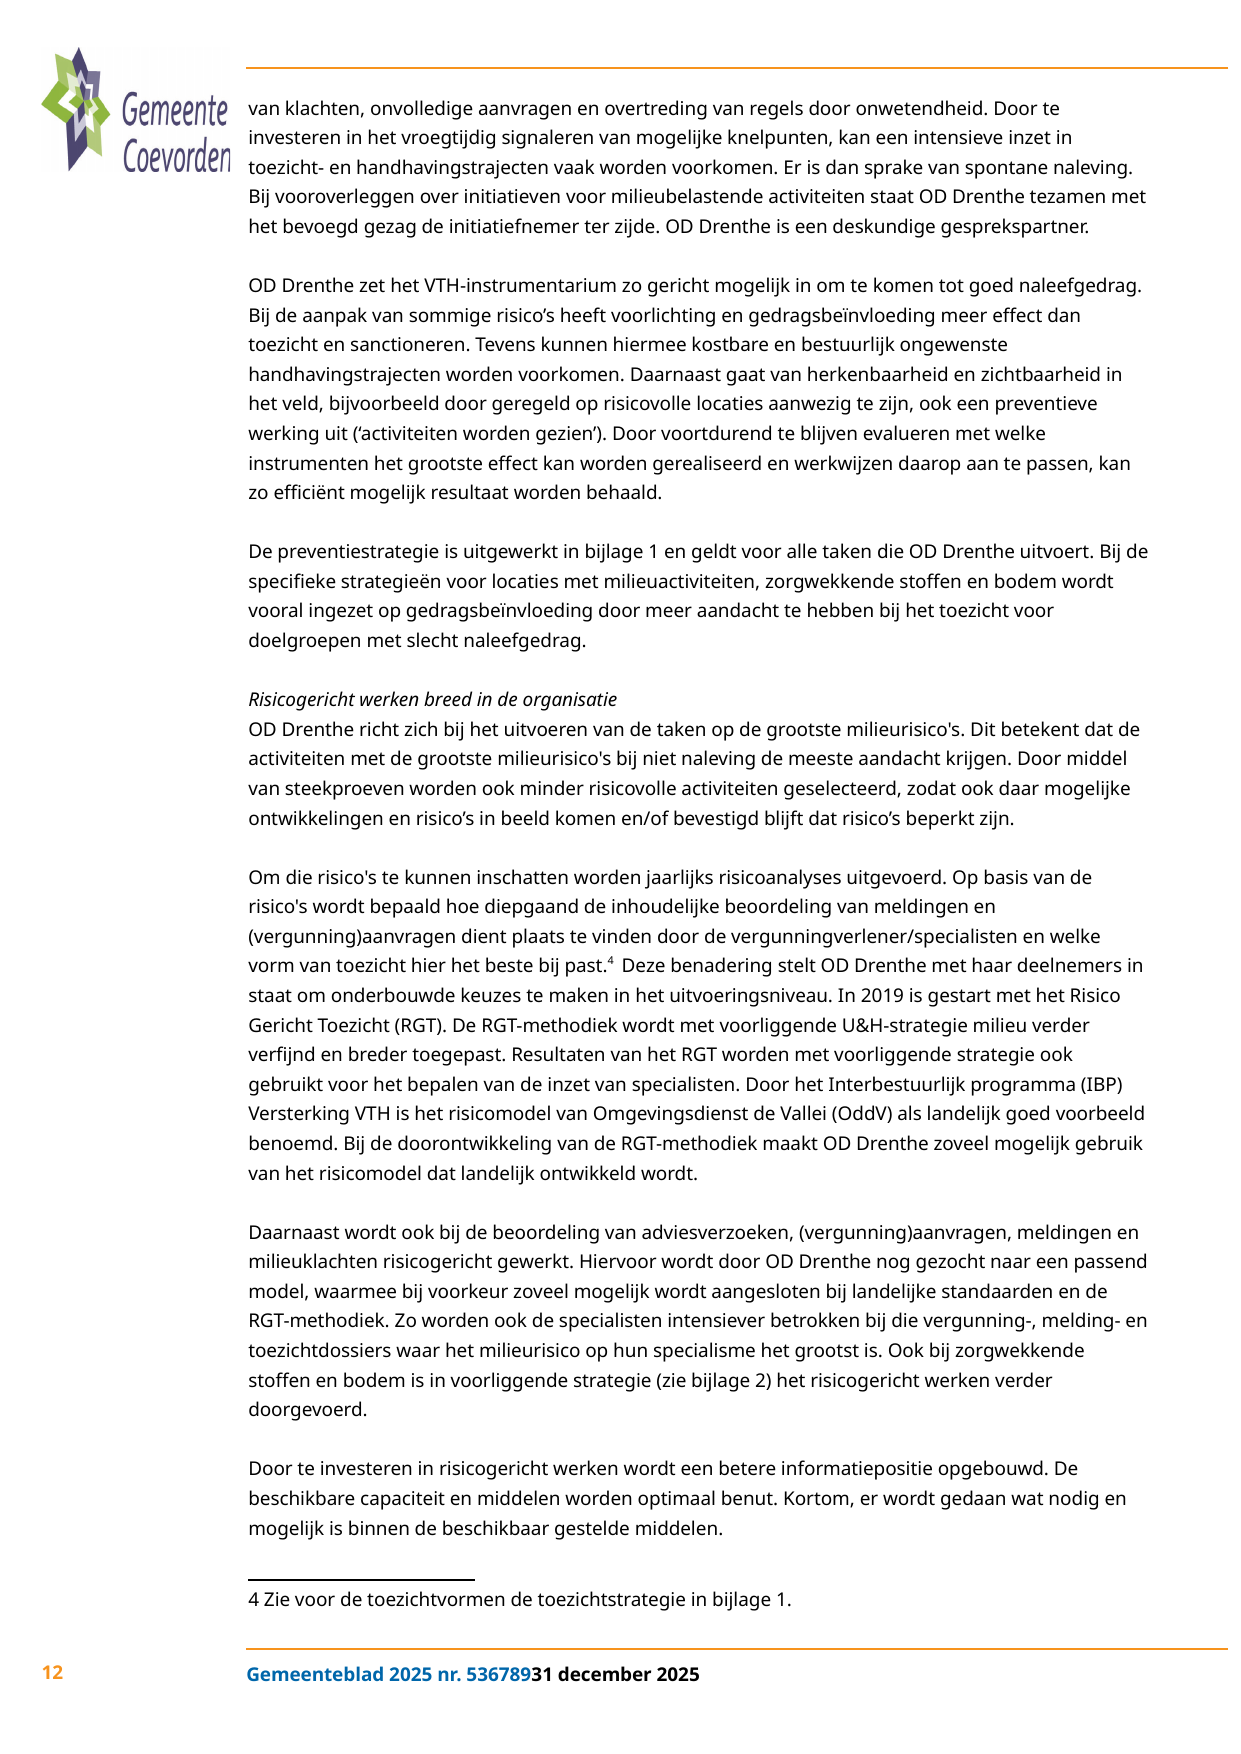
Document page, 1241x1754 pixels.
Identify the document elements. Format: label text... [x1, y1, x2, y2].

text De preventiestrategie is uitgewerkt in bijlage 1 en geldt voor alle taken die OD Drenthe uitvoert. Bij de specifieke strategieën voor locaties met milieuactiviteiten, zorgwekkende stoffen en bodem wordt vooral ingezet op gedragsbeïnvloeding door meer aandacht te hebben bij het toezicht voor doelgroepen met slecht naleefgedrag. [248, 538, 1152, 653]
text Om die risico's te kunnen inschatten worden jaarlijks risicoanalyses uitgevoerd. Op basis van de risico's wordt bepaald hoe diepgaand de inhoudelijke beoordeling van meldingen en (vergunning)aanvragen dient plaats te vinden door de vergunningverlener/specialisten en welke vorm van toezicht hier het beste bij past. Deze benadering stelt OD Drenthe met haar deelnemers in staat om onderbouwde keuzes te maken in het uitvoeringsniveau. In 2019 is gestart met het Risico Gericht Toezicht (RGT). De RGT-methodiek wordt met voorliggende U&H-strategie milieu verder verfijnd en breder toegepast. Resultaten van het RGT worden met voorliggende strategie ook gebruikt voor het bepalen van de inzet van specialisten. Door het Interbestuurlijk programma (IBP) Versterking VTH is het risicomodel van Omgevingsdienst de Vallei (OddV) als landelijk goed voorbeeld benoemd. Bij de doorontwikkeling van de RGT-methodiek maakt OD Drenthe zoveel mogelijk gebruik van het risicomodel dat landelijk ontwikkeld wordt. [248, 864, 1152, 1186]
picture [41, 47, 231, 172]
text OD Drenthe zet het VTH-instrumentarium zo gericht mogelijk in om te komen tot goed naleefgedrag. Bij de aanpak van sommige risico’s heeft voorlichting en gedragsbeïnvloeding meer effect dan toezicht en sanctioneren. Tevens kunnen hiermee kostbare en bestuurlijk ongewenste handhavingstrajecten worden voorkomen. Daarnaast gaat van herkenbaarheid en zichtbaarheid in het veld, bijvoorbeeld door geregeld op risicovolle locaties aanwezig te zijn, ook een preventieve werking uit (‘activiteiten worden gezien’). Door voortdurend te blijven evalueren met welke instrumenten het grootste effect kan worden gerealiseerd en werkwijzen daarop aan te passen, kan zo efficiënt mogelijk resultaat worden behaald. [248, 272, 1152, 505]
text Risicogericht werken breed in de organisatie [248, 686, 1152, 712]
text Zie voor de toezichtvormen de toezichtstrategie in bijlage 1. [248, 1586, 1152, 1612]
text OD Drenthe richt zich bij het uitvoeren van de taken op de grootste milieurisico's. Dit betekent dat de activiteiten met de grootste milieurisico's bij niet naleving de meeste aandacht krijgen. Door middel van steekproeven worden ook minder risicovolle activiteiten geselecteerd, zodat ook daar mogelijke ontwikkelingen en risico’s in beeld komen en/of bevestigd blijft dat risico’s beperkt zijn. [248, 716, 1152, 831]
text Door te investeren in risicogericht werken wordt een betere informatiepositie opgebouwd. De beschikbare capaciteit en middelen worden optimaal benut. Kortom, er wordt gedaan wat nodig en mogelijk is binnen de beschikbaar gestelde middelen. [248, 1456, 1152, 1541]
text Daarnaast wordt ook bij de beoordeling van adviesverzoeken, (vergunning)aanvragen, meldingen en milieuklachten risicogericht gewerkt. Hiervoor wordt door OD Drenthe nog gezocht naar een passend model, waarmee bij voorkeur zoveel mogelijk wordt aangesloten bij landelijke standaarden en de RGT-methodiek. Zo worden ook de specialisten intensiever betrokken bij die vergunning-, melding- en toezichtdossiers waar het milieurisico op hun specialisme het grootst is. Ook bij zorgwekkende stoffen en bodem is in voorliggende strategie (zie bijlage 2) het risicogericht werken verder doorgevoerd. [248, 1219, 1152, 1422]
text van klachten, onvolledige aanvragen en overtreding van regels door onwetendheid. Door te investeren in het vroegtijdig signaleren van mogelijke knelpunten, kan een intensieve inzet in toezicht- en handhavingstrajecten vaak worden voorkomen. Er is dan sprake van spontane naleving. Bij vooroverleggen over initiatieven voor milieubelastende activiteiten staat OD Drenthe tezamen met het bevoegd gezag de initiatiefnemer ter zijde. OD Drenthe is een deskundige gesprekspartner. [248, 95, 1152, 239]
